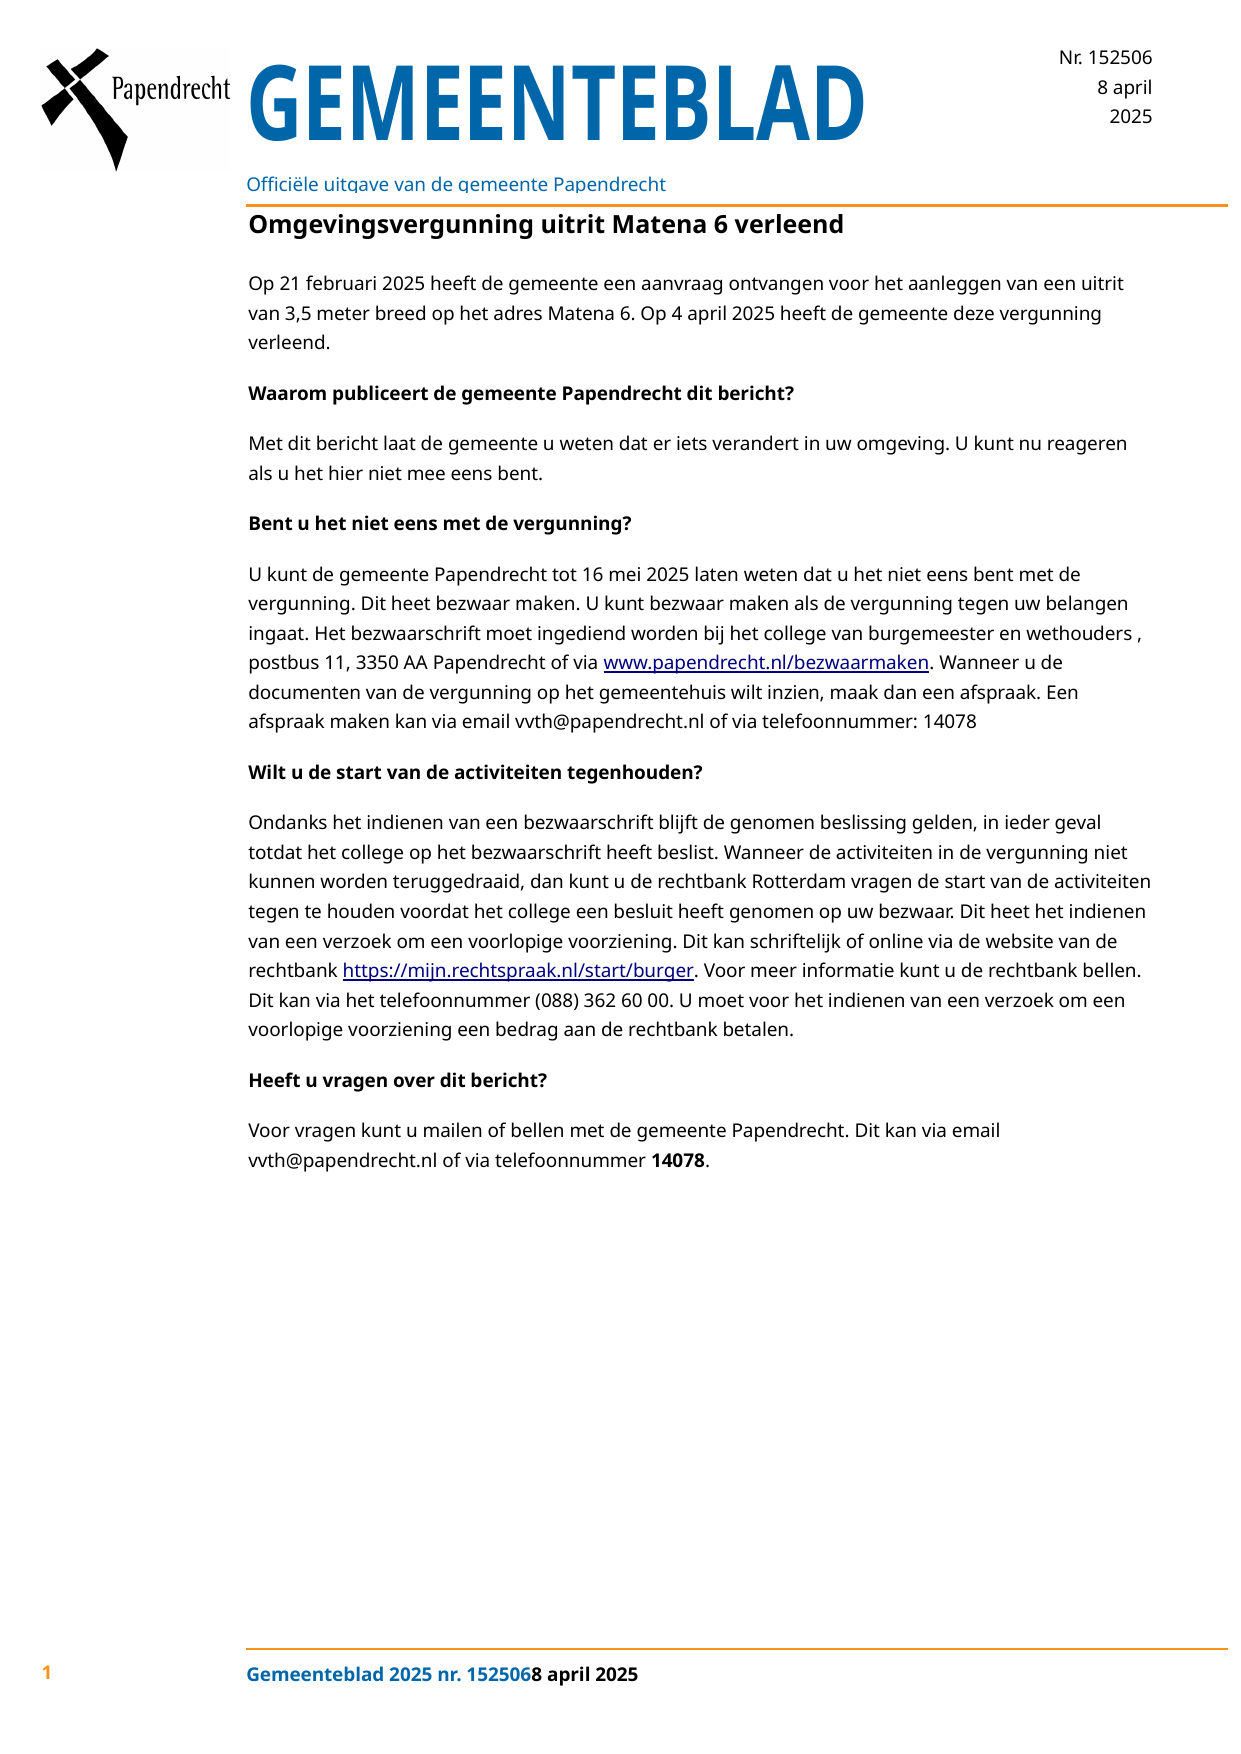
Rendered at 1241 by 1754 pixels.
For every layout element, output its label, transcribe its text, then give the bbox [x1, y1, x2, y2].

text Ondanks het indienen van een bezwaarschrift blijft de genomen beslissing gelden, in ieder geval totdat het college op het bezwaarschrift heeft beslist. Wanneer de activiteiten in de vergunning niet kunnen worden teruggedraaid, dan kunt u de rechtbank Rotterdam vragen de start van de activiteiten tegen te houden voordat het college een besluit heeft genomen op uw bezwaar. Dit heet het indienen van een verzoek om een voorlopige voorziening. Dit kan schriftelijk of online via de website van de rechtbank https://mijn.rechtspraak.nl/start/burger. Voor meer informatie kunt u de rechtbank bellen. Dit kan via het telefoonnummer (088) 362 60 00. U moet voor het indienen van een verzoek om een voorlopige voorziening een bedrag aan de rechtbank betalen. [248, 809, 1152, 1042]
text Wilt u de start van de activiteiten tegenhouden? [248, 759, 1152, 785]
text Op 21 februari 2025 heeft de gemeente een aanvraag ontvangen voor het aanleggen van een uitrit van 3,5 meter breed op het adres Matena 6. Op 4 april 2025 heeft de gemeente deze vergunning verleend. [248, 270, 1152, 355]
text Heeft u vragen over dit bericht? [248, 1067, 1152, 1093]
text Bent u het niet eens met de vergunning? [248, 510, 1152, 536]
text Omgevingsvergunning uitrit Matena 6 verleend [248, 207, 1152, 241]
text U kunt de gemeente Papendrecht tot 16 mei 2025 laten weten dat u het niet eens bent met de vergunning. Dit heet bezwaar maken. U kunt bezwaar maken als de vergunning tegen uw belangen ingaat. Het bezwaarschrift moet ingediend worden bij het college van burgemeester en wethouders , postbus 11, 3350 AA Papendrecht of via www.papendrecht.nl/bezwaarmaken. Wanneer u de documenten van de vergunning op het gemeentehuis wilt inzien, maak dan een afspraak. Een afspraak maken kan via email vvth@papendrecht.nl of via telefoonnummer: 14078 [248, 561, 1152, 734]
text Waarom publiceert de gemeente Papendrecht dit bericht? [248, 380, 1152, 406]
text Met dit bericht laat de gemeente u weten dat er iets verandert in uw omgeving. U kunt nu reageren als u het hier niet mee eens bent. [248, 430, 1152, 486]
text Voor vragen kunt u mailen of bellen met de gemeente Papendrecht. Dit kan via email vvth@papendrecht.nl of via telefoonnummer 14078. [248, 1117, 1152, 1173]
picture [41, 47, 231, 172]
